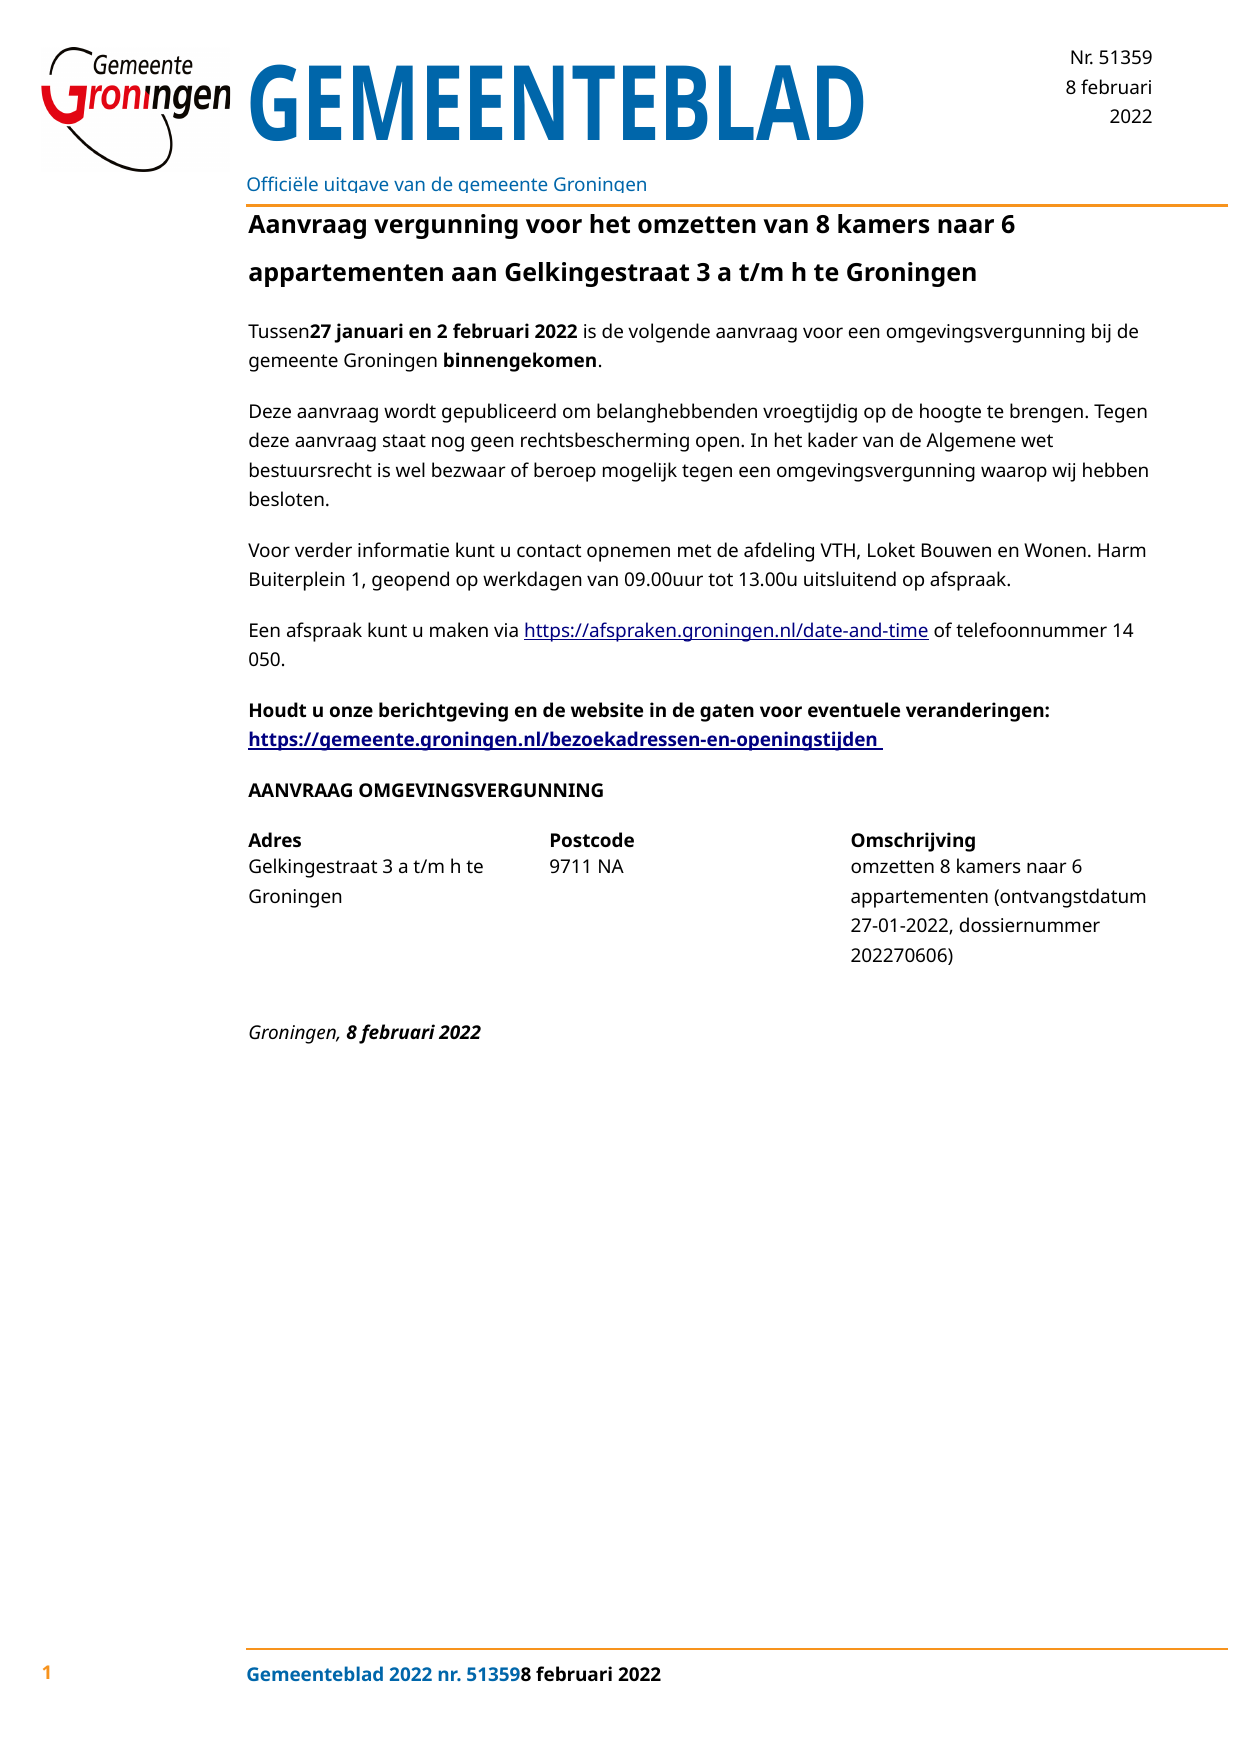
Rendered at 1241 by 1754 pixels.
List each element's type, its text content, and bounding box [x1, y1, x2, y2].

text Deze aanvraag wordt gepubliceerd om belanghebbenden vroegtijdig op de hoogte te brengen. Tegen deze aanvraag staat nog geen rechtsbescherming open. In het kader van de Algemene wet bestuursrecht is wel bezwaar of beroep mogelijk tegen een omgevingsvergunning waarop wij hebben besloten. [248, 398, 1152, 512]
text AANVRAAG OMGEVINGSVERGUNNING [248, 777, 1152, 803]
table_header Postcode [549, 828, 850, 853]
text Een afspraak kunt u maken via https://afspraken.groningen.nl/date-and-time of telefoonnummer 14 050. [248, 617, 1152, 672]
picture [41, 47, 231, 172]
text Voor verder informatie kunt u contact opnemen met de afdeling VTH, Loket Bouwen en Wonen. Harm Buiterplein 1, geopend op werkdagen van 09.00uur tot 13.00u uitsluitend op afspraak. [248, 537, 1152, 592]
table_cell omzetten 8 kamers naar 6 appartementen (ontvangstdatum 27-01-2022, dossiernummer 202270606) [850, 853, 1152, 968]
text Groningen, 8 februari 2022 [248, 1019, 1152, 1044]
table_cell 9711 NA [549, 853, 850, 968]
table_header Omschrijving [850, 828, 1152, 853]
text Houdt u onze berichtgeving en de website in de gaten voor eventuele veranderingen: https://gemeente.groningen.nl/bezoekadressen-en-openingstijden [248, 697, 1152, 752]
text Tussen27 januari en 2 februari 2022 is de volgende aanvraag voor een omgevingsvergunning bij de gemeente Groningen binnengekomen. [248, 318, 1152, 373]
table_header Adres [248, 828, 549, 853]
text Aanvraag vergunning voor het omzetten van 8 kamers naar 6 appartementen aan Gelkingestraat 3 a t/m h te Groningen [248, 207, 1152, 288]
table_cell Gelkingestraat 3 a t/m h te Groningen [248, 853, 549, 968]
